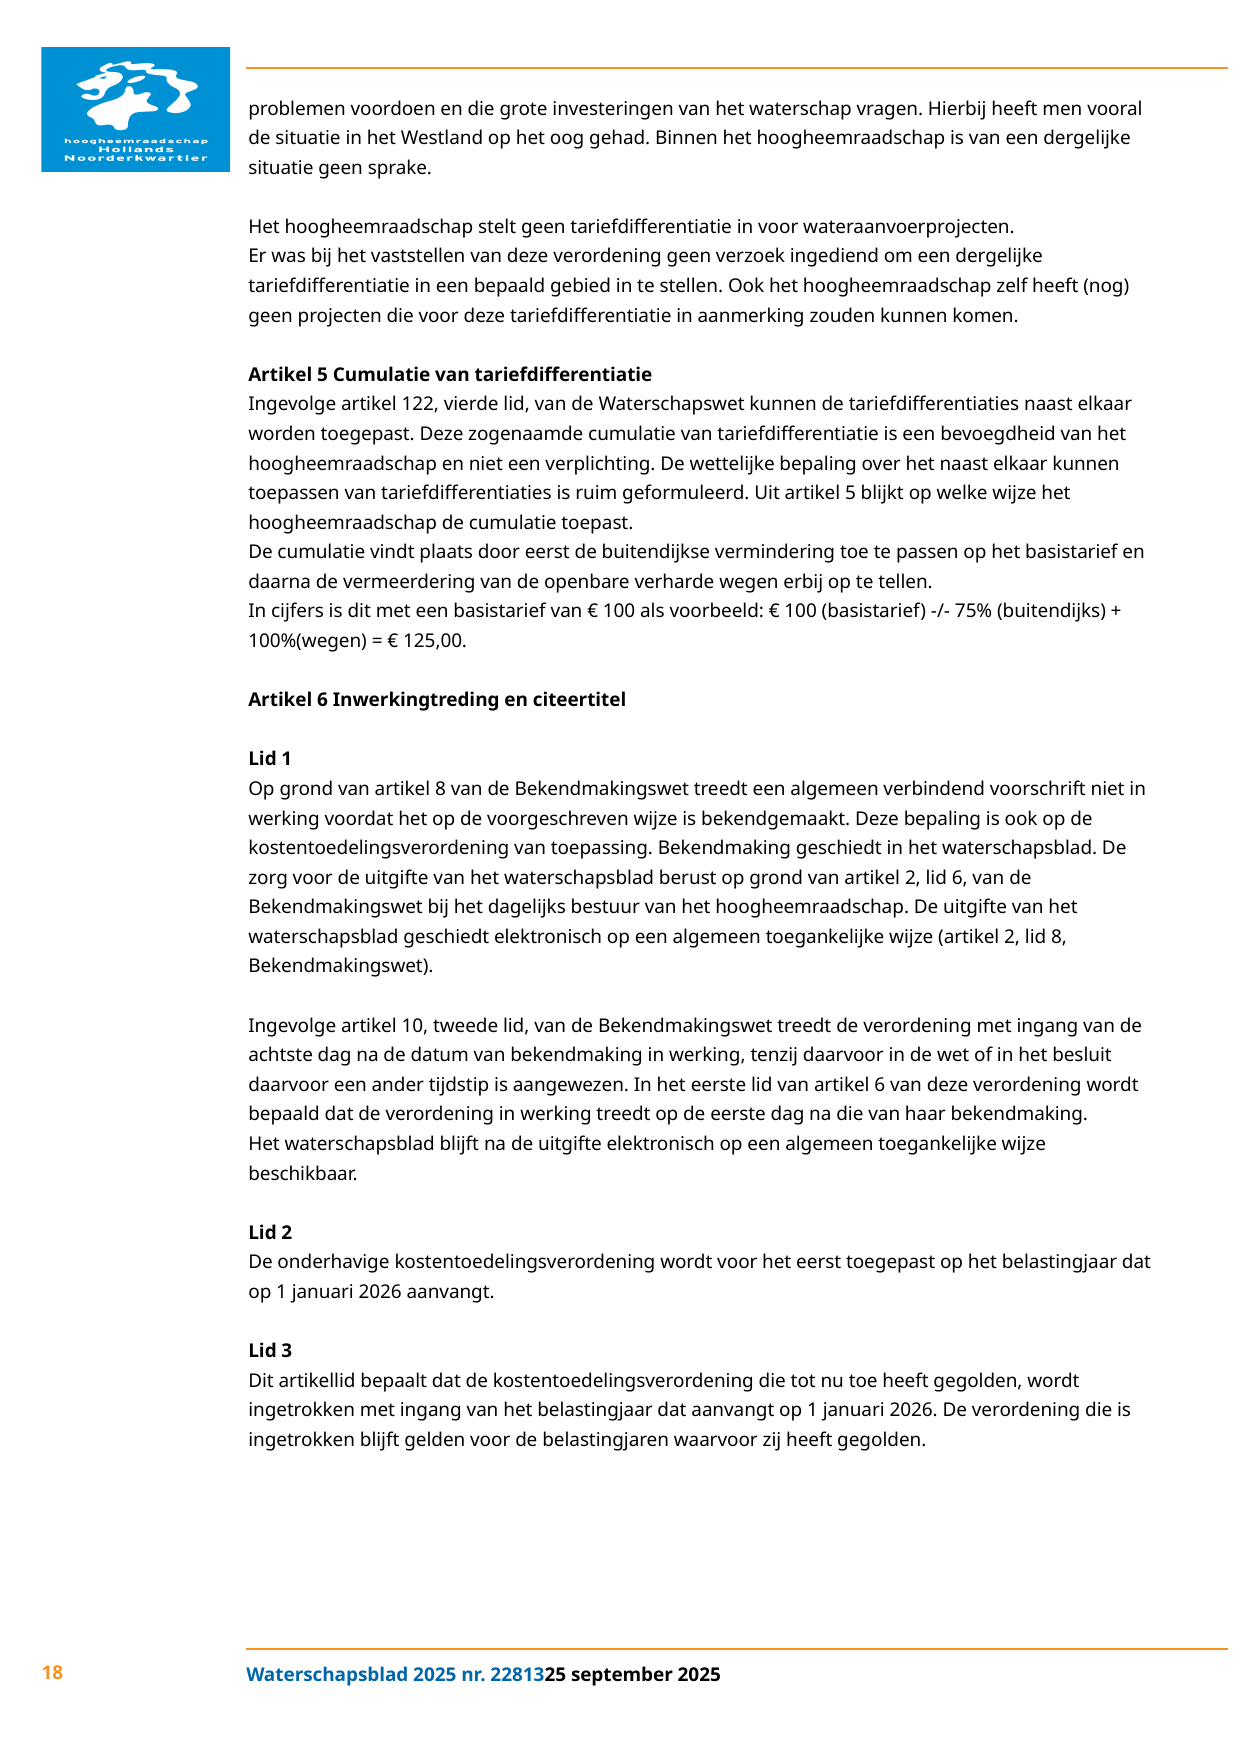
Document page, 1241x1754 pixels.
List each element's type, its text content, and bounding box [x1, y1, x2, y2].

text Het hoogheemraadschap stelt geen tariefdifferentiatie in voor wateraanvoerprojecten. [248, 213, 1152, 239]
text Dit artikellid bepaalt dat de kostentoedelingsverordening die tot nu toe heeft gegolden, wordt ingetrokken met ingang van het belastingjaar dat aanvangt op 1 januari 2026. De verordening die is ingetrokken blijft gelden voor de belastingjaren waarvoor zij heeft gegolden. [248, 1367, 1152, 1452]
text Artikel 6 Inwerkingtreding en citeertitel [248, 686, 1152, 712]
text Lid 1 [248, 746, 1152, 771]
text Er was bij het vaststellen van deze verordening geen verzoek ingediend om een dergelijke tariefdifferentiatie in een bepaald gebied in te stellen. Ook het hoogheemraadschap zelf heeft (nog) geen projecten die voor deze tariefdifferentiatie in aanmerking zouden kunnen komen. [248, 243, 1152, 328]
text De onderhavige kostentoedelingsverordening wordt voor het eerst toegepast op het belastingjaar dat op 1 januari 2026 aanvangt. [248, 1248, 1152, 1304]
text Ingevolge artikel 122, vierde lid, van de Waterschapswet kunnen de tariefdifferentiaties naast elkaar worden toegepast. Deze zogenaamde cumulatie van tariefdifferentiatie is een bevoegdheid van het hoogheemraadschap en niet een verplichting. De wettelijke bepaling over het naast elkaar kunnen toepassen van tariefdifferentiaties is ruim geformuleerd. Uit artikel 5 blijkt op welke wijze het hoogheemraadschap de cumulatie toepast. [248, 391, 1152, 535]
picture [78, 64, 122, 99]
text Lid 2 [248, 1219, 1152, 1245]
text Ingevolge artikel 10, tweede lid, van de Bekendmakingswet treedt de verordening met ingang van de achtste dag na de datum van bekendmaking in werking, tenzij daarvoor in de wet of in het besluit daarvoor een ander tijdstip is aangewezen. In het eerste lid van artikel 6 van deze verordening wordt bepaald dat de verordening in werking treedt op de eerste dag na die van haar bekendmaking. [248, 1012, 1152, 1126]
picture [88, 87, 157, 130]
text Artikel 5 Cumulatie van tariefdifferentiatie [248, 361, 1152, 387]
text Lid 3 [248, 1337, 1152, 1363]
text Het waterschapsblad blijft na de uitgifte elektronisch op een algemeen toegankelijke wijze beschikbaar. [248, 1130, 1152, 1186]
text Op grond van artikel 8 van de Bekendmakingswet treedt een algemeen verbindend voorschrift niet in werking voordat het op de voorgeschreven wijze is bekendgemaakt. Deze bepaling is ook op de kostentoedelingsverordening van toepassing. Bekendmaking geschiedt in het waterschapsblad. De zorg voor de uitgifte van het waterschapsblad berust op grond van artikel 2, lid 6, van de Bekendmakingswet bij het dagelijks bestuur van het hoogheemraadschap. De uitgifte van het waterschapsblad geschiedt elektronisch op een algemeen toegankelijke wijze (artikel 2, lid 8, Bekendmakingswet). [248, 775, 1152, 978]
picture [118, 62, 197, 112]
text In cijfers is dit met een basistarief van € 100 als voorbeeld: € 100 (basistarief) -/- 75% (buitendijks) + 100%(wegen) = € 125,00. [248, 598, 1152, 653]
text De cumulatie vindt plaats door eerst de buitendijkse vermindering toe te passen op het basistarief en daarna de vermeerdering van de openbare verharde wegen erbij op te tellen. [248, 538, 1152, 594]
picture [129, 76, 144, 82]
text problemen voordoen en die grote investeringen van het waterschap vragen. Hierbij heeft men vooral de situatie in het Westland op het oog gehad. Binnen het hoogheemraadschap is van een dergelijke situatie geen sprake. [248, 95, 1152, 180]
